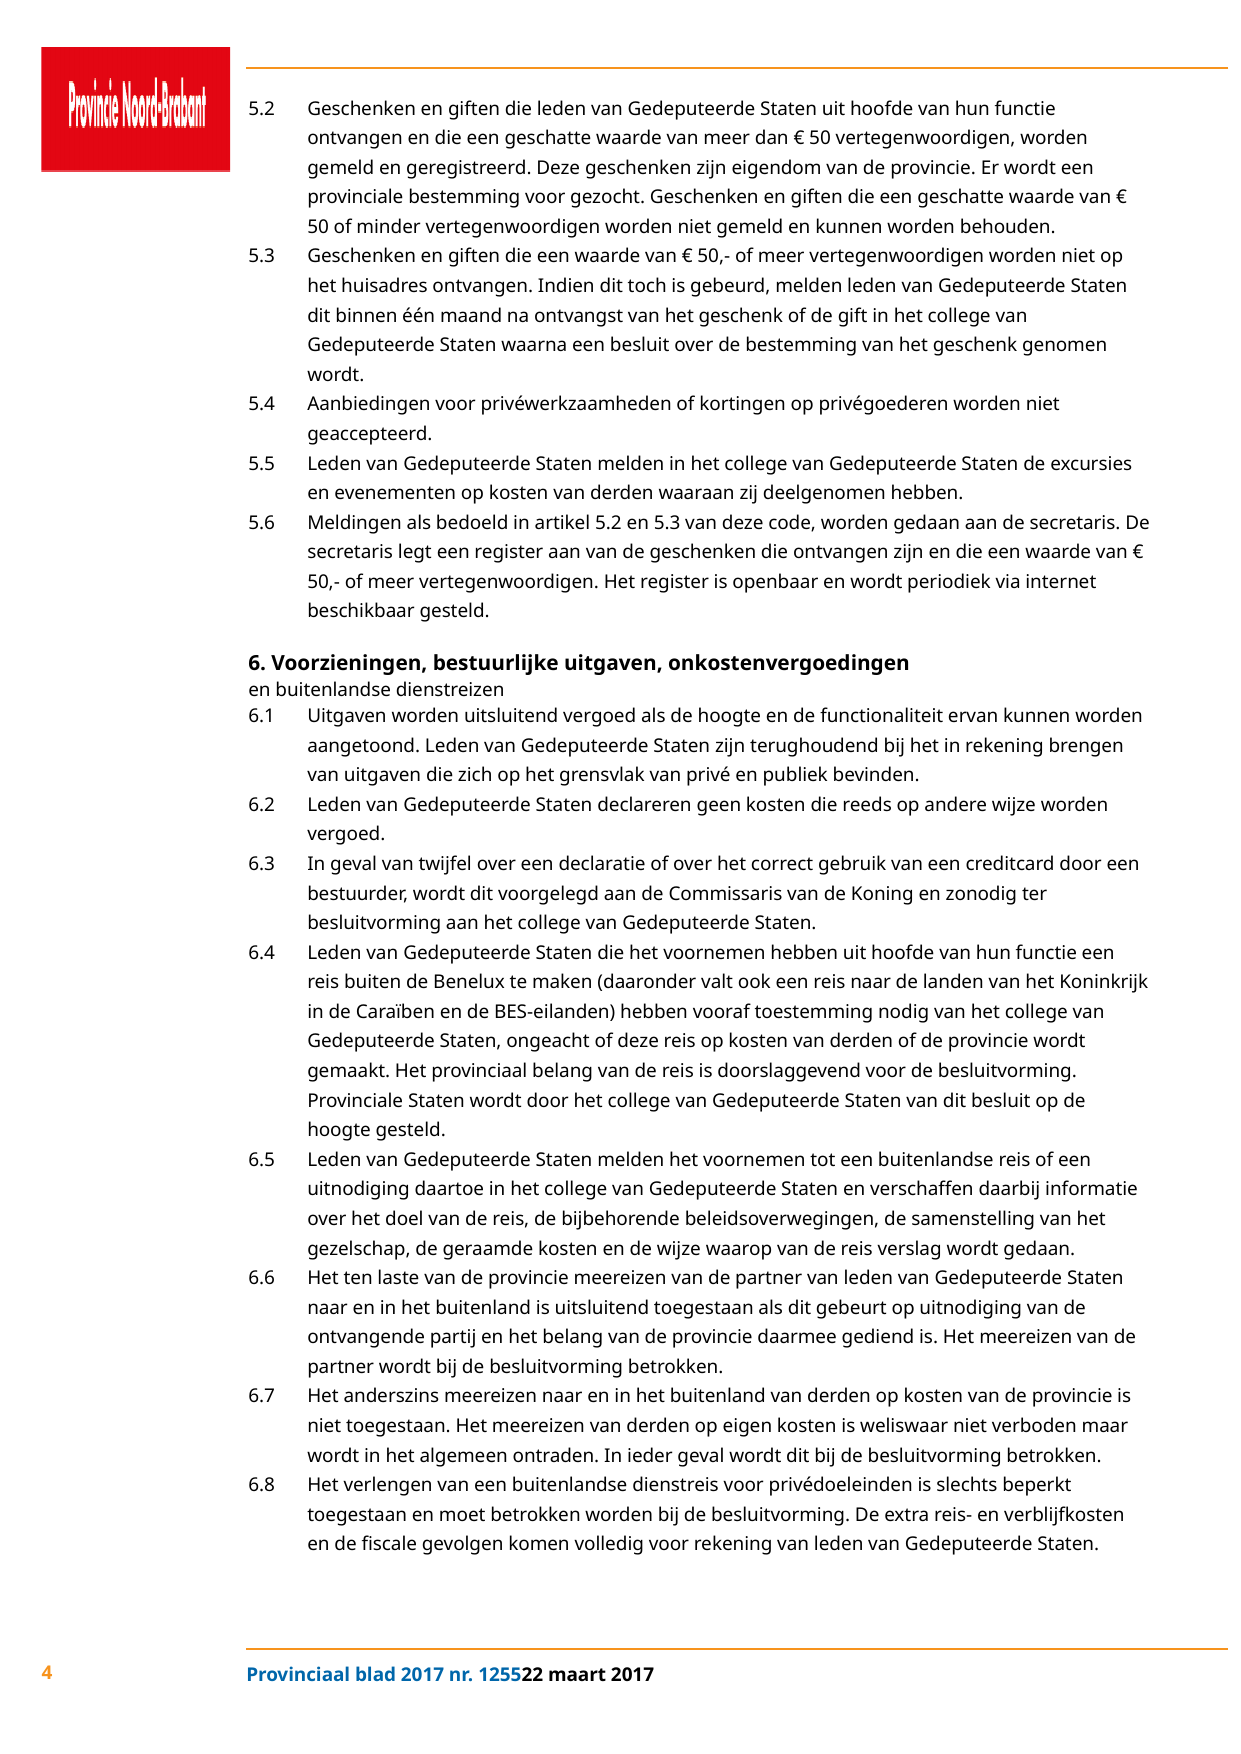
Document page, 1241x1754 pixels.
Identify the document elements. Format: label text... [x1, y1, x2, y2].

list Geschenken en giften die leden van Gedeputeerde Staten uit hoofde van hun functie ontvangen en die een geschatte waarde van meer dan € 50 vertegenwoordigen, worden gemeld en geregistreerd. Deze geschenken zijn eigendom van de provincie. Er wordt een provinciale bestemming voor gezocht. Geschenken en giften die een geschatte waarde van € 50 of minder vertegenwoordigen worden niet gemeld en kunnen worden behouden. [248, 95, 1152, 239]
text 6. Voorzieningen, bestuurlijke uitgaven, onkostenvergoedingen [248, 648, 1152, 677]
list Leden van Gedeputeerde Staten die het voornemen hebben uit hoofde van hun functie een reis buiten de Benelux te maken (daaronder valt ook een reis naar de landen van het Koninkrijk in de Caraïben en de BES-eilanden) hebben vooraf toestemming nodig van het college van Gedeputeerde Staten, ongeacht of deze reis op kosten van derden of de provincie wordt gemaakt. Het provinciaal belang van de reis is doorslaggevend voor de besluitvorming. Provinciale Staten wordt door het college van Gedeputeerde Staten van dit besluit op de hoogte gesteld. [248, 939, 1152, 1142]
list Leden van Gedeputeerde Staten melden het voornemen tot een buitenlandse reis of een uitnodiging daartoe in het college van Gedeputeerde Staten en verschaffen daarbij informatie over het doel van de reis, de bijbehorende beleidsoverwegingen, de samenstelling van het gezelschap, de geraamde kosten en de wijze waarop van de reis verslag wordt gedaan. [248, 1146, 1152, 1261]
list Uitgaven worden uitsluitend vergoed als de hoogte en de functionaliteit ervan kunnen worden aangetoond. Leden van Gedeputeerde Staten zijn terughoudend bij het in rekening brengen van uitgaven die zich op het grensvlak van privé en publiek bevinden. [248, 702, 1152, 787]
list Leden van Gedeputeerde Staten declareren geen kosten die reeds op andere wijze worden vergoed. [248, 791, 1152, 846]
picture [41, 47, 231, 172]
list In geval van twijfel over een declaratie of over het correct gebruik van een creditcard door een bestuurder, wordt dit voorgelegd aan de Commissaris van de Koning en zonodig ter besluitvorming aan het college van Gedeputeerde Staten. [248, 850, 1152, 935]
list Meldingen als bedoeld in artikel 5.2 en 5.3 van deze code, worden gedaan aan de secretaris. De secretaris legt een register aan van de geschenken die ontvangen zijn en die een waarde van € 50,- of meer vertegenwoordigen. Het register is openbaar en wordt periodiek via internet beschikbaar gesteld. [248, 509, 1152, 623]
list Aanbiedingen voor privéwerkzaamheden of kortingen op privégoederen worden niet geaccepteerd. [248, 391, 1152, 446]
list Geschenken en giften die een waarde van € 50,- of meer vertegenwoordigen worden niet op het huisadres ontvangen. Indien dit toch is gebeurd, melden leden van Gedeputeerde Staten dit binnen één maand na ontvangst van het geschenk of de gift in het college van Gedeputeerde Staten waarna een besluit over de bestemming van het geschenk genomen wordt. [248, 243, 1152, 387]
list Het anderszins meereizen naar en in het buitenland van derden op kosten van de provincie is niet toegestaan. Het meereizen van derden op eigen kosten is weliswaar niet verboden maar wordt in het algemeen ontraden. In ieder geval wordt dit bij de besluitvorming betrokken. [248, 1383, 1152, 1468]
list Leden van Gedeputeerde Staten melden in het college van Gedeputeerde Staten de excursies en evenementen op kosten van derden waaraan zij deelgenomen hebben. [248, 450, 1152, 505]
list Het ten laste van de provincie meereizen van de partner van leden van Gedeputeerde Staten naar en in het buitenland is uitsluitend toegestaan als dit gebeurt op uitnodiging van de ontvangende partij en het belang van de provincie daarmee gediend is. Het meereizen van de partner wordt bij de besluitvorming betrokken. [248, 1264, 1152, 1379]
text en buitenlandse dienstreizen [248, 677, 1152, 702]
list Het verlengen van een buitenlandse dienstreis voor privédoeleinden is slechts beperkt toegestaan en moet betrokken worden bij de besluitvorming. De extra reis- en verblijfkosten en de fiscale gevolgen komen volledig voor rekening van leden van Gedeputeerde Staten. [248, 1471, 1152, 1556]
